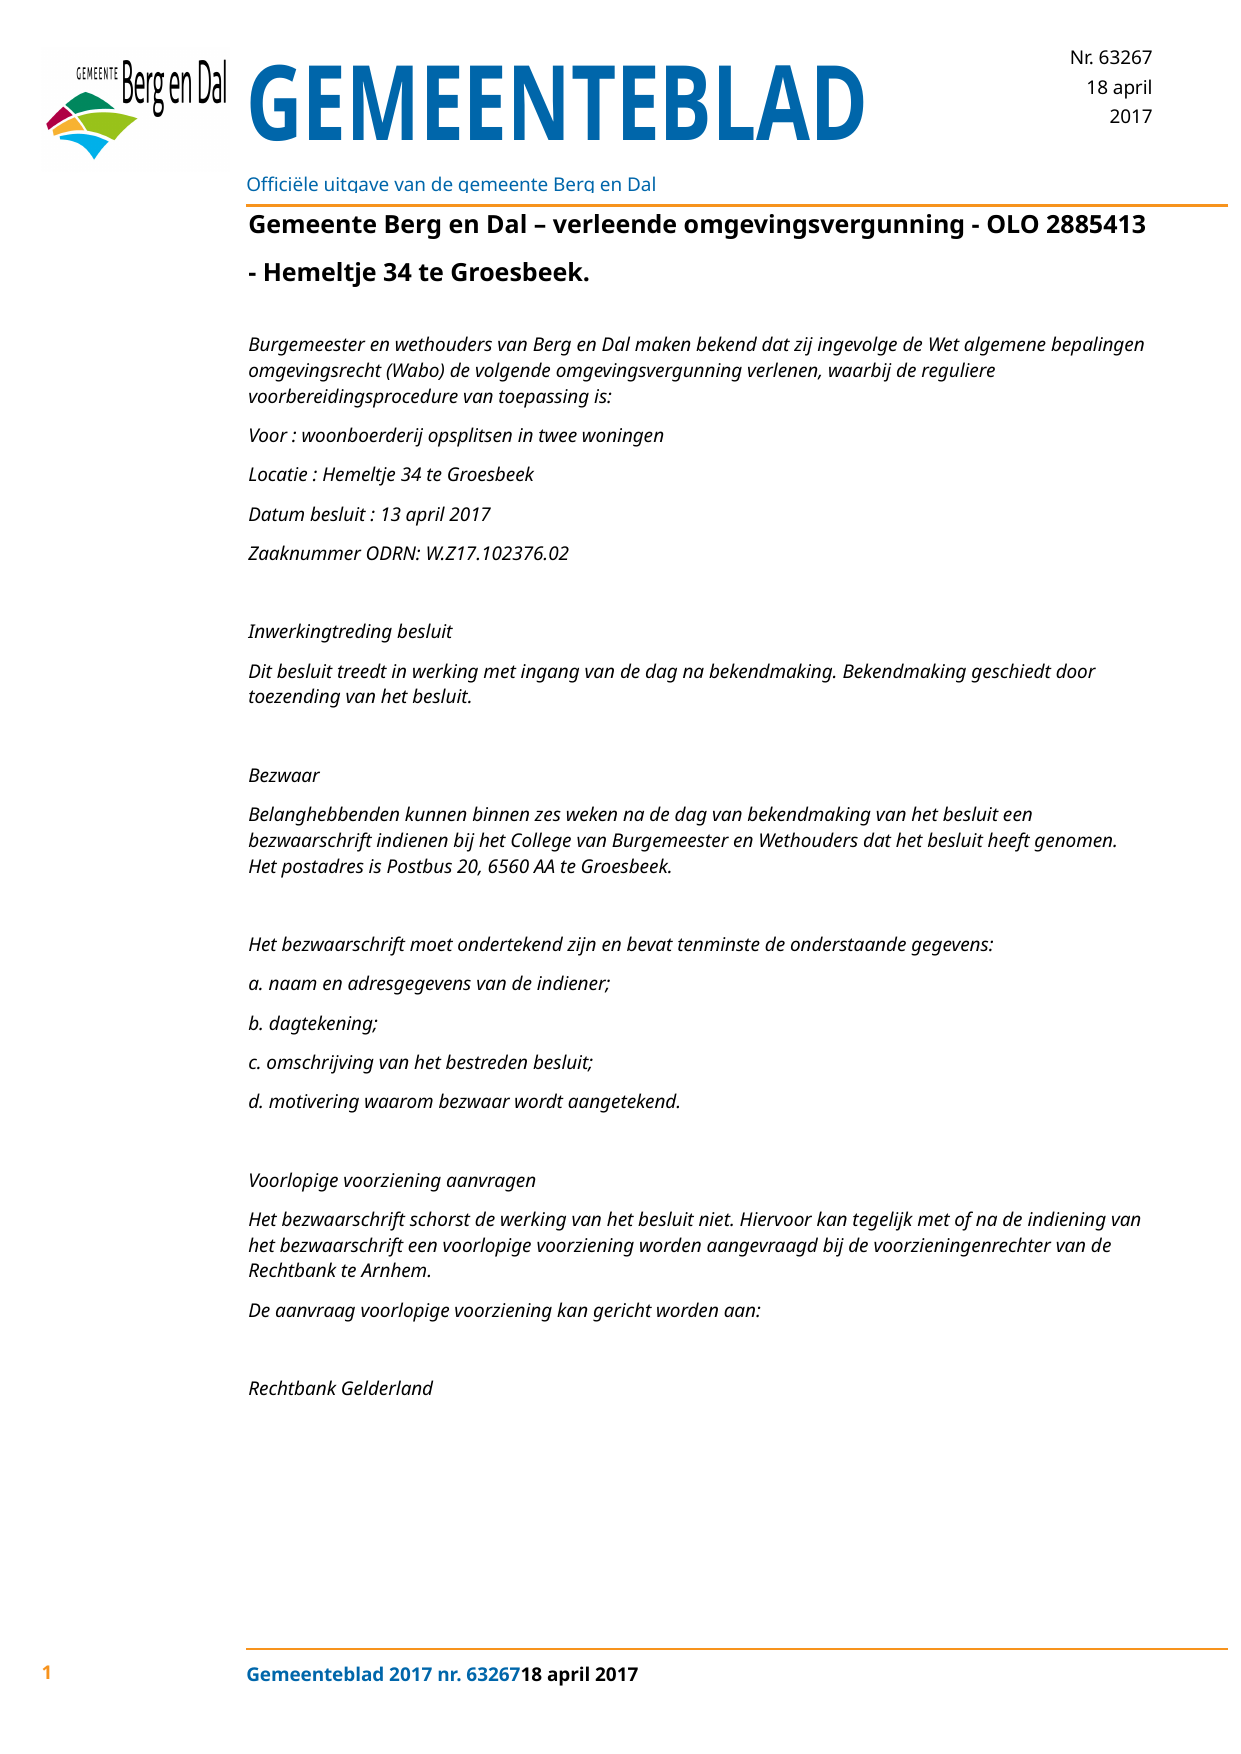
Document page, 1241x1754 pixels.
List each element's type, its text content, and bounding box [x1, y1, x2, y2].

text c. omschrijving van het bestreden besluit; [248, 1049, 1152, 1075]
text Gemeente Berg en Dal – verleende omgevingsvergunning - OLO 2885413 - Hemeltje 34 te Groesbeek. [248, 207, 1152, 288]
text De aanvraag voorlopige voorziening kan gericht worden aan: [248, 1297, 1152, 1323]
text Het bezwaarschrift schorst de werking van het besluit niet. Hiervoor kan tegelijk met of na de indiening van het bezwaarschrift een voorlopige voorziening worden aangevraagd bij de voorzieningenrechter van de Rechtbank te Arnhem. [248, 1206, 1152, 1283]
text Dit besluit treedt in werking met ingang van de dag na bekendmaking. Bekendmaking geschiedt door toezending van het besluit. [248, 658, 1152, 709]
text Het bezwaarschrift moet ondertekend zijn en bevat tenminste de onderstaande gegevens: [248, 931, 1152, 957]
text Bezwaar [248, 762, 1152, 788]
text a. naam en adresgegevens van de indiener; [248, 971, 1152, 996]
text b. dagtekening; [248, 1010, 1152, 1036]
text Voorlopige voorziening aanvragen [248, 1167, 1152, 1193]
text Belanghebbenden kunnen binnen zes weken na de dag van bekendmaking van het besluit een bezwaarschrift indienen bij het College van Burgemeester en Wethouders dat het besluit heeft genomen. Het postadres is Postbus 20, 6560 AA te Groesbeek. [248, 801, 1152, 878]
text Burgemeester en wethouders van Berg en Dal maken bekend dat zij ingevolge de Wet algemene bepalingen omgevingsrecht (Wabo) de volgende omgevingsvergunning verlenen, waarbij de reguliere voorbereidingsprocedure van toepassing is: [248, 331, 1152, 409]
text Inwerkingtreding besluit [248, 618, 1152, 644]
text d. motivering waarom bezwaar wordt aangetekend. [248, 1088, 1152, 1114]
text Rechtbank Gelderland [248, 1376, 1152, 1401]
text Zaaknummer ODRN: W.Z17.102376.02 [248, 540, 1152, 566]
text Voor : woonboerderij opsplitsen in twee woningen [248, 422, 1152, 448]
picture [41, 47, 231, 172]
text Datum besluit : 13 april 2017 [248, 501, 1152, 526]
text Locatie : Hemeltje 34 te Groesbeek [248, 461, 1152, 487]
